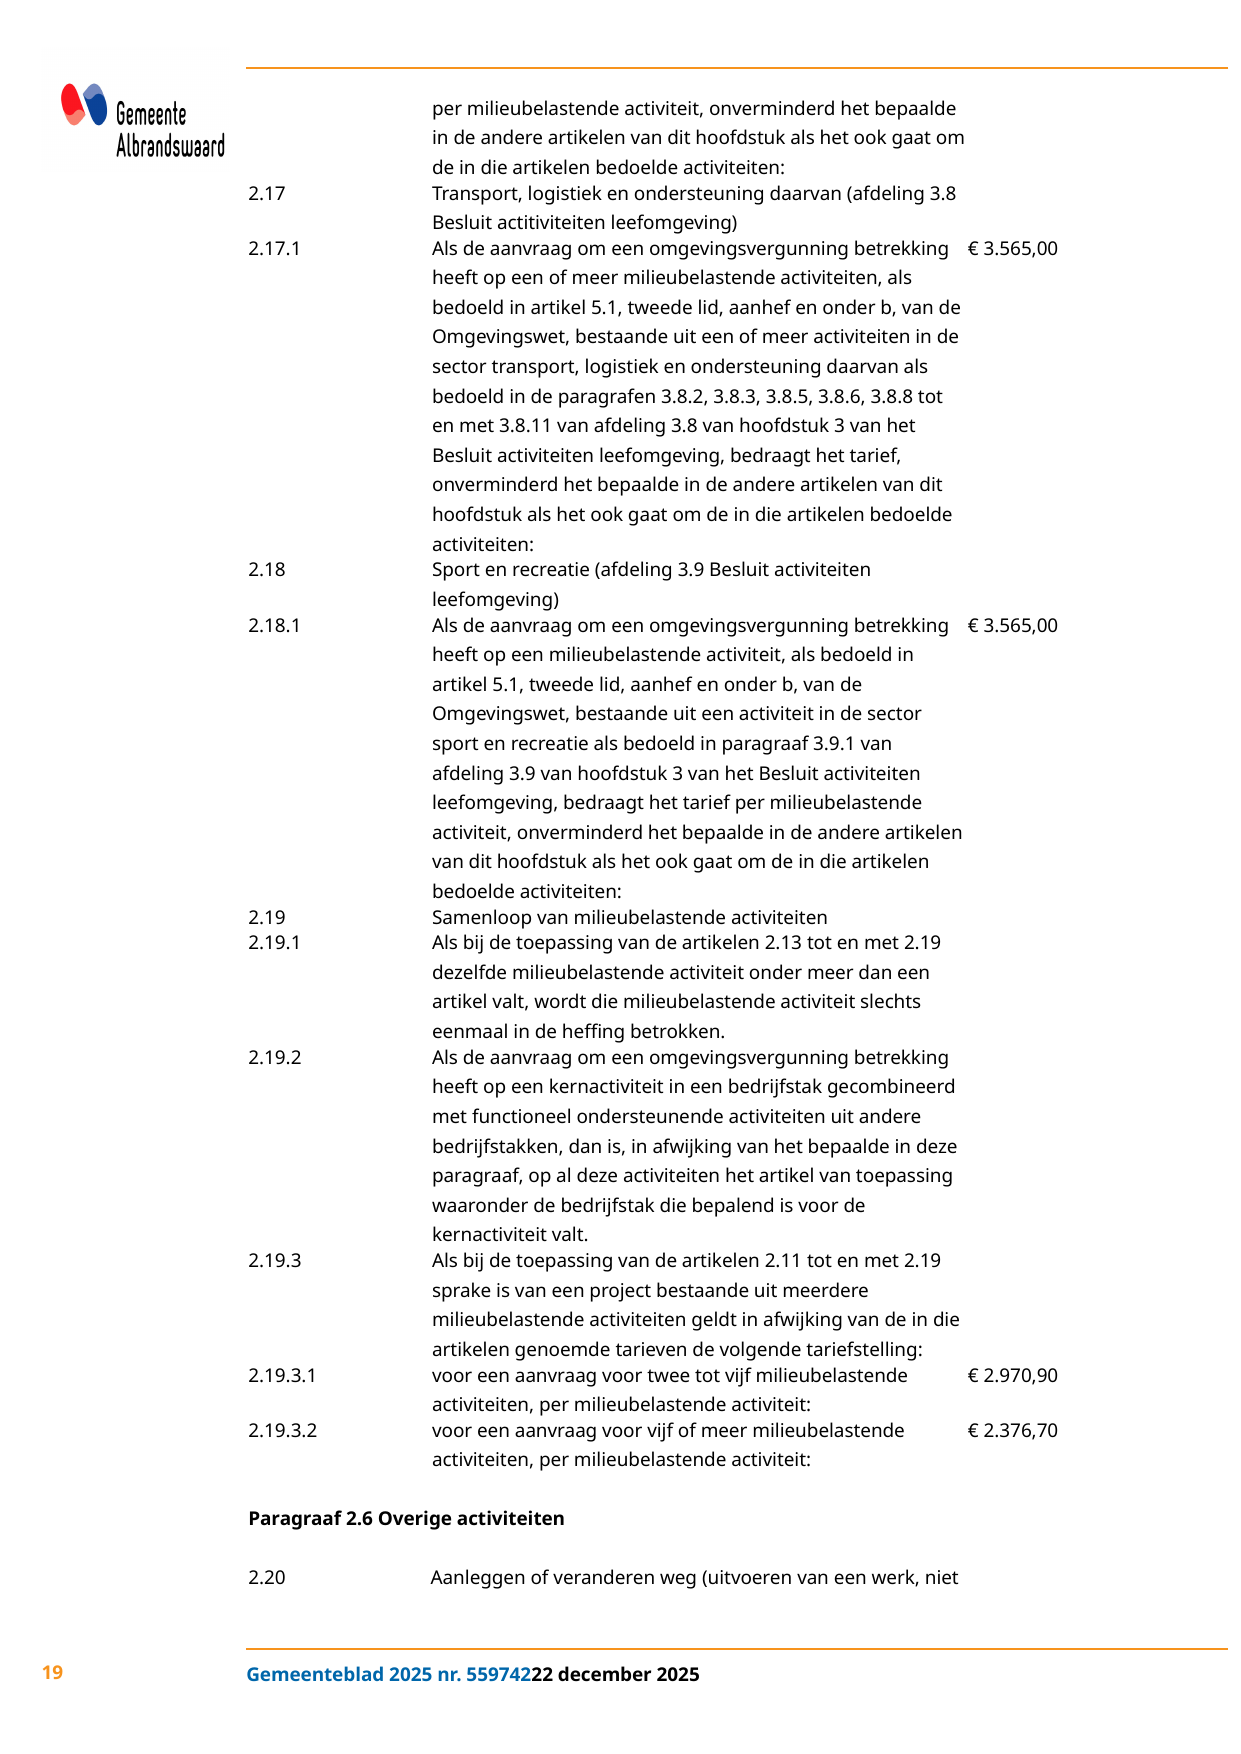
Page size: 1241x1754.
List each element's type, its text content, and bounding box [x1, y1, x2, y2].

table_cell 2.17.1 [248, 235, 432, 557]
table_cell 2.19 [248, 904, 432, 929]
table_cell 2.19.1 [248, 930, 432, 1044]
table_cell Als bij de toepassing van de artikelen 2.13 tot en met 2.19 dezelfde milieubelastende activiteit onder meer dan een artikel valt, wordt die milieubelastende activiteit slechts eenmaal in de heffing betrokken. [432, 930, 968, 1044]
table_cell [968, 1044, 1152, 1247]
table_cell 2.19.2 [248, 1044, 432, 1247]
table_header 2.20 [248, 1565, 430, 1590]
table_header Aanleggen of veranderen weg (uitvoeren van een werk, niet [430, 1565, 969, 1590]
table_cell [968, 180, 1152, 235]
table_cell [968, 557, 1152, 612]
text Paragraaf 2.6 Overige activiteiten [248, 1505, 1152, 1531]
table_cell [968, 930, 1152, 1044]
table_cell Als de aanvraag om een omgevingsvergunning betrekking heeft op een of meer milieubelastende activiteiten, als bedoeld in artikel 5.1, tweede lid, aanhef en onder b, van de Omgevingswet, bestaande uit een of meer activiteiten in de sector transport, logistiek en ondersteuning daarvan als bedoeld in de paragrafen 3.8.2, 3.8.3, 3.8.5, 3.8.6, 3.8.8 tot en met 3.8.11 van afdeling 3.8 van hoofdstuk 3 van het Besluit activiteiten leefomgeving, bedraagt het tarief, onverminderd het bepaalde in de andere artikelen van dit hoofdstuk als het ook gaat om de in die artikelen bedoelde activiteiten: [432, 235, 968, 557]
picture [41, 47, 231, 172]
table_cell 2.19.3 [248, 1247, 432, 1362]
table_cell € 3.565,00 [968, 612, 1152, 904]
table_cell 2.19.3.1 [248, 1362, 432, 1417]
table_cell voor een aanvraag voor vijf of meer milieubelastende activiteiten, per milieubelastende activiteit: [432, 1417, 968, 1472]
table_cell € 3.565,00 [968, 235, 1152, 557]
table_cell [968, 904, 1152, 929]
table_cell € 2.376,70 [968, 1417, 1152, 1472]
table_cell [248, 95, 432, 180]
table_cell [968, 95, 1152, 180]
table_cell Samenloop van milieubelastende activiteiten [432, 904, 968, 929]
table_cell 2.18.1 [248, 612, 432, 904]
table_cell € 2.970,90 [968, 1362, 1152, 1417]
table_cell per milieubelastende activiteit, onverminderd het bepaalde in de andere artikelen van dit hoofdstuk als het ook gaat om de in die artikelen bedoelde activiteiten: [432, 95, 968, 180]
table_cell 2.17 [248, 180, 432, 235]
table_cell 2.19.3.2 [248, 1417, 432, 1472]
table_cell voor een aanvraag voor twee tot vijf milieubelastende activiteiten, per milieubelastende activiteit: [432, 1362, 968, 1417]
table_cell Als bij de toepassing van de artikelen 2.11 tot en met 2.19 sprake is van een project bestaande uit meerdere milieubelastende activiteiten geldt in afwijking van de in die artikelen genoemde tarieven de volgende tariefstelling: [432, 1247, 968, 1362]
table_cell Sport en recreatie (afdeling 3.9 Besluit activiteiten leefomgeving) [432, 557, 968, 612]
table_cell 2.18 [248, 557, 432, 612]
table_cell Als de aanvraag om een omgevingsvergunning betrekking heeft op een kernactiviteit in een bedrijfstak gecombineerd met functioneel ondersteunende activiteiten uit andere bedrijfstakken, dan is, in afwijking van het bepaalde in deze paragraaf, op al deze activiteiten het artikel van toepassing waaronder de bedrijfstak die bepalend is voor de kernactiviteit valt. [432, 1044, 968, 1247]
table_cell [968, 1247, 1152, 1362]
table_header [969, 1565, 1152, 1590]
table_cell Als de aanvraag om een omgevingsvergunning betrekking heeft op een milieubelastende activiteit, als bedoeld in artikel 5.1, tweede lid, aanhef en onder b, van de Omgevingswet, bestaande uit een activiteit in de sector sport en recreatie als bedoeld in paragraaf 3.9.1 van afdeling 3.9 van hoofdstuk 3 van het Besluit activiteiten leefomgeving, bedraagt het tarief per milieubelastende activiteit, onverminderd het bepaalde in de andere artikelen van dit hoofdstuk als het ook gaat om de in die artikelen bedoelde activiteiten: [432, 612, 968, 904]
table_cell Transport, logistiek en ondersteuning daarvan (afdeling 3.8 Besluit actitiviteiten leefomgeving) [432, 180, 968, 235]
